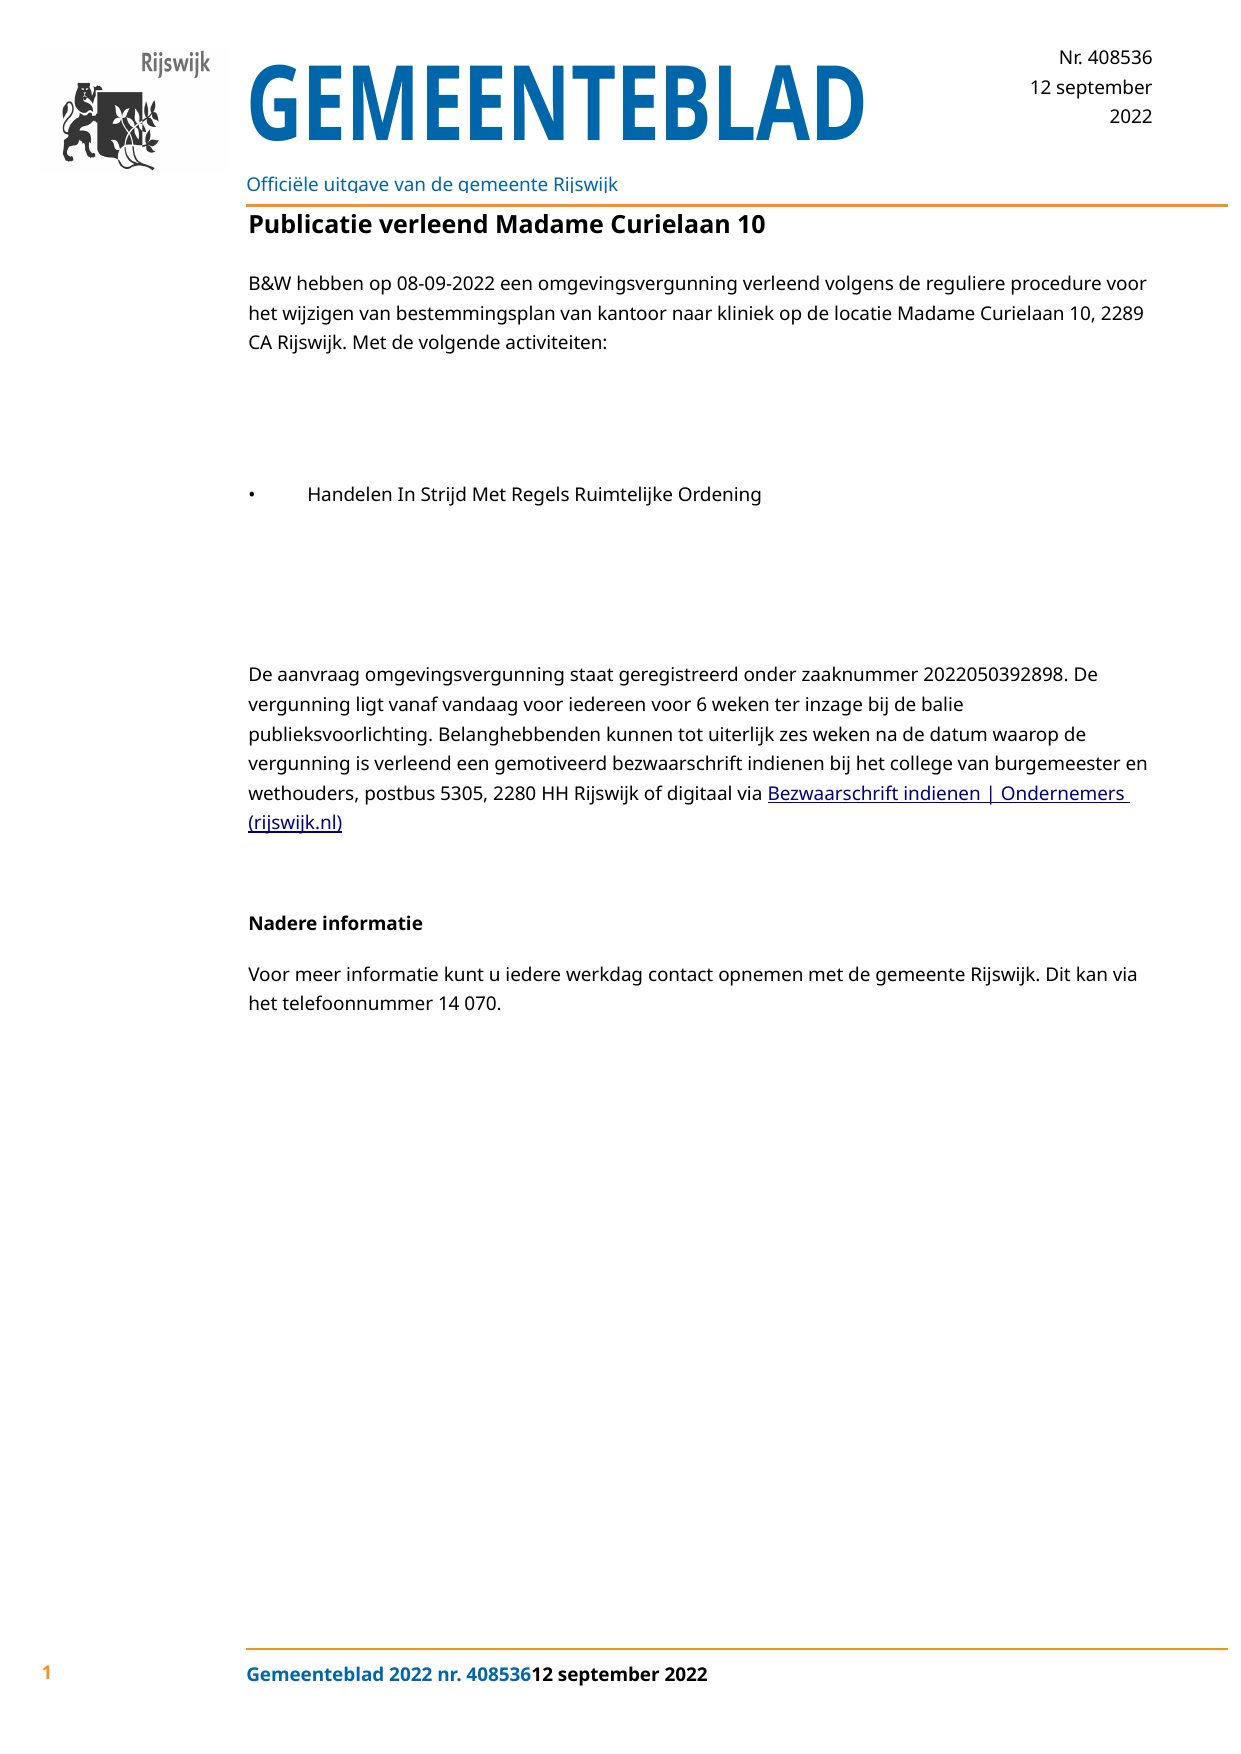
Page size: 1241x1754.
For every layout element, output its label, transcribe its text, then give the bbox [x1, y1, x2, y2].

text Voor meer informatie kunt u iedere werkdag contact opnemen met de gemeente Rijswijk. Dit kan via het telefoonnummer 14 070. [248, 961, 1152, 1016]
text De aanvraag omgevingsvergunning staat geregistreerd onder zaaknummer 2022050392898. De vergunning ligt vanaf vandaag voor iedereen voor 6 weken ter inzage bij de balie publieksvoorlichting. Belanghebbenden kunnen tot uiterlijk zes weken na de datum waarop de vergunning is verleend een gemotiveerd bezwaarschrift indienen bij het college van burgemeester en wethouders, postbus 5305, 2280 HH Rijswijk of digitaal via Bezwaarschrift indienen | Ondernemers (rijswijk.nl) [248, 662, 1152, 835]
picture [41, 47, 231, 172]
text Publicatie verleend Madame Curielaan 10 [248, 207, 1152, 241]
text B&W hebben op 08-09-2022 een omgevingsvergunning verleend volgens de reguliere procedure voor het wijzigen van bestemmingsplan van kantoor naar kliniek op de locatie Madame Curielaan 10, 2289 CA Rijswijk. Met de volgende activiteiten: [248, 270, 1152, 355]
text Nadere informatie [248, 910, 1152, 936]
list Handelen In Strijd Met Regels Ruimtelijke Ordening [248, 481, 1152, 506]
